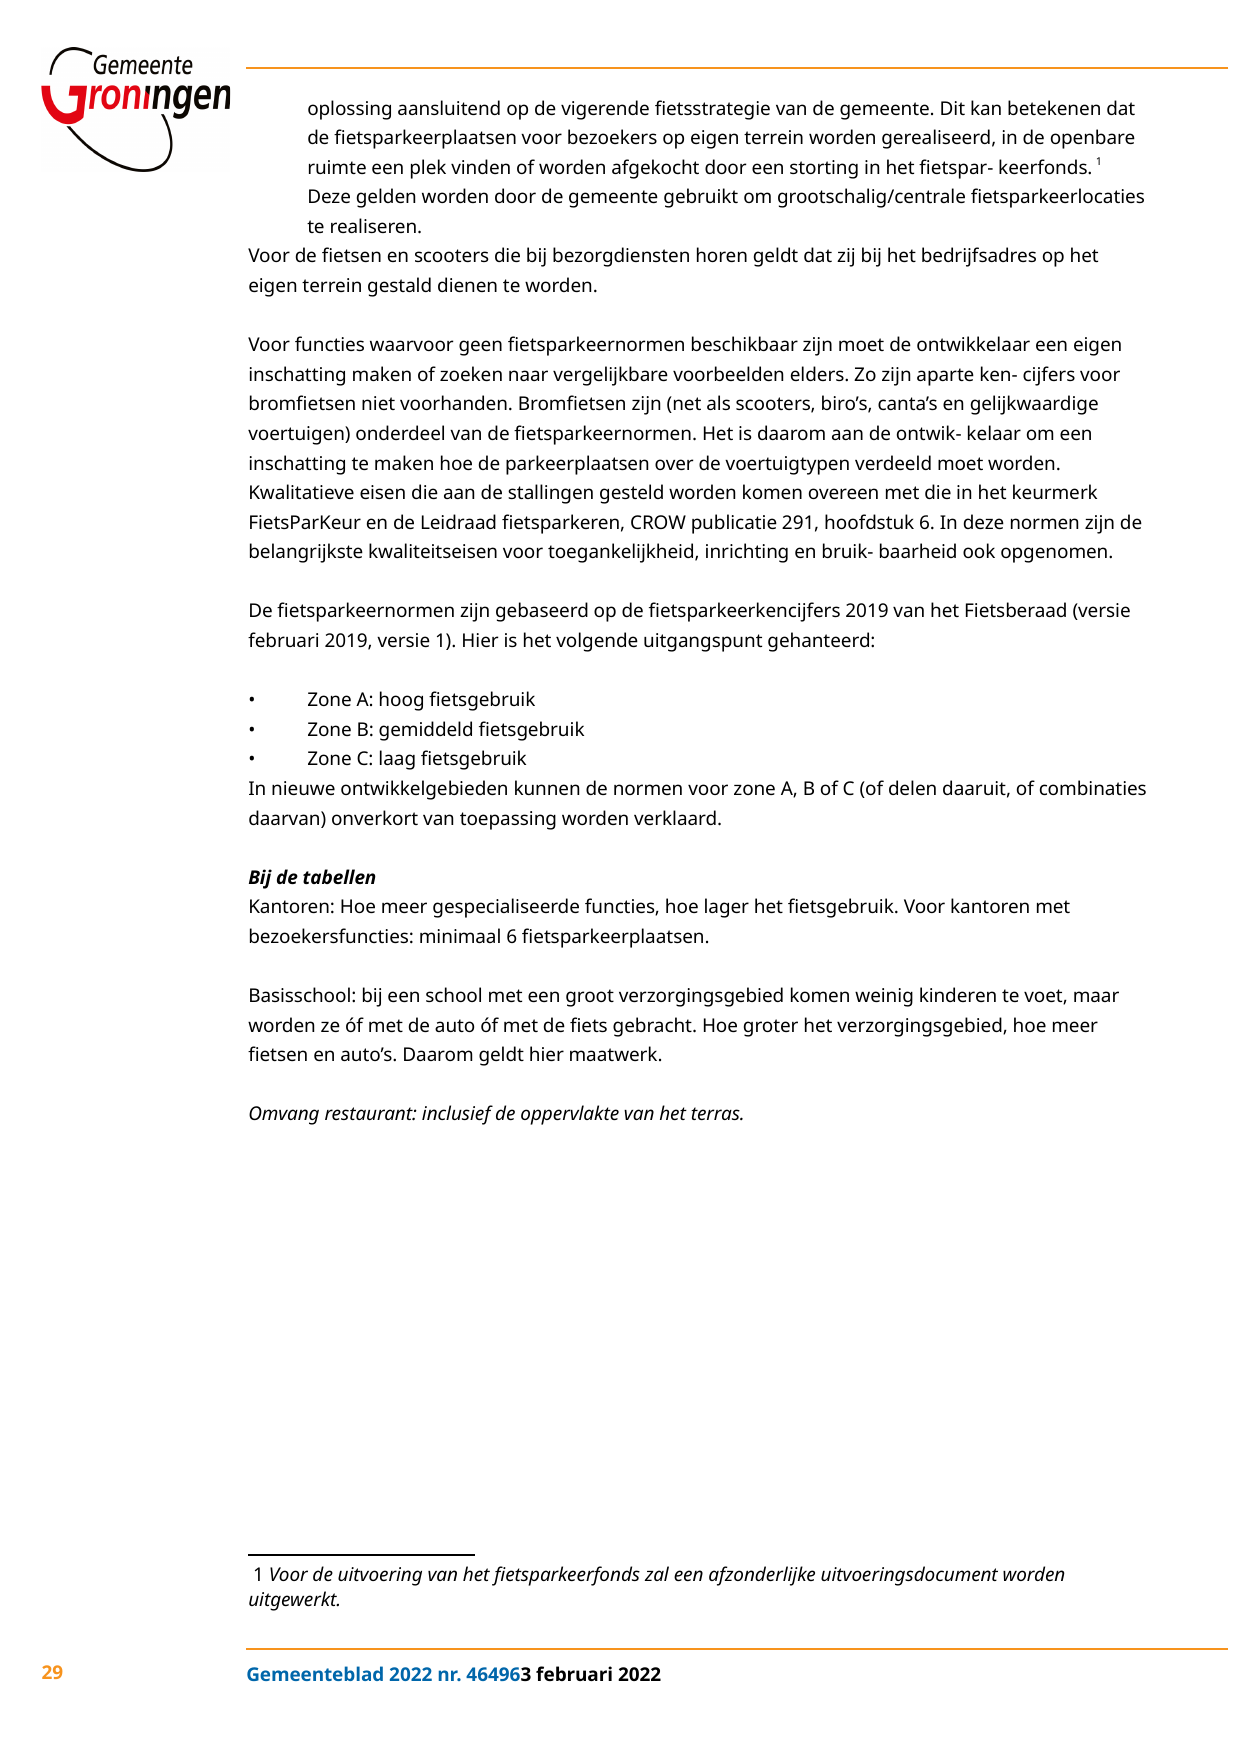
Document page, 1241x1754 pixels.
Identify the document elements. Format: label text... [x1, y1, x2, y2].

list Zone A: hoog fietsgebruik [248, 686, 1152, 712]
text In nieuwe ontwikkelgebieden kunnen de normen voor zone A, B of C (of delen daaruit, of combinaties daarvan) onverkort van toepassing worden verklaard. [248, 775, 1152, 831]
text Bij de tabellen [248, 864, 1152, 890]
text Voor de fietsen en scooters die bij bezorgdiensten horen geldt dat zij bij het bedrijfsadres op het eigen terrein gestald dienen te worden. [248, 243, 1152, 298]
list Zone B: gemiddeld fietsgebruik [248, 716, 1152, 742]
text Kantoren: Hoe meer gespecialiseerde functies, hoe lager het fietsgebruik. Voor kantoren met bezoekersfuncties: minimaal 6 fietsparkeerplaatsen. [248, 893, 1152, 949]
picture [41, 47, 231, 172]
text Voor functies waarvoor geen fietsparkeernormen beschikbaar zijn moet de ontwikkelaar een eigen inschatting maken of zoeken naar vergelijkbare voorbeelden elders. Zo zijn aparte ken- cijfers voor bromfietsen niet voorhanden. Bromfietsen zijn (net als scooters, biro’s, canta’s en gelijkwaardige voertuigen) onderdeel van de fietsparkeernormen. Het is daarom aan de ontwik- kelaar om een inschatting te maken hoe de parkeerplaatsen over de voertuigtypen verdeeld moet worden. Kwalitatieve eisen die aan de stallingen gesteld worden komen overeen met die in het keurmerk FietsParKeur en de Leidraad fietsparkeren, CROW publicatie 291, hoofdstuk 6. In deze normen zijn de belangrijkste kwaliteitseisen voor toegankelijkheid, inrichting en bruik- baarheid ook opgenomen. [248, 331, 1152, 564]
text Basisschool: bij een school met een groot verzorgingsgebied komen weinig kinderen te voet, maar worden ze óf met de auto óf met de fiets gebracht. Hoe groter het verzorgingsgebied, hoe meer fietsen en auto’s. Daarom geldt hier maatwerk. [248, 982, 1152, 1067]
list Zone C: laag fietsgebruik [248, 746, 1152, 771]
list oplossing aansluitend op de vigerende fietsstrategie van de gemeente. Dit kan betekenen dat de fietsparkeerplaatsen voor bezoekers op eigen terrein worden gerealiseerd, in de openbare ruimte een plek vinden of worden afgekocht door een storting in het fietspar- keerfonds. Deze gelden worden door de gemeente gebruikt om grootschalig/centrale fietsparkeerlocaties te realiseren. [248, 95, 1152, 239]
list Voor de uitvoering van het fietsparkeerfonds zal een afzonderlijke uitvoeringsdocument worden uitgewerkt. [248, 1561, 1152, 1612]
text De fietsparkeernormen zijn gebaseerd op de fietsparkeerkencijfers 2019 van het Fietsberaad (versie februari 2019, versie 1). Hier is het volgende uitgangspunt gehanteerd: [248, 598, 1152, 653]
text Omvang restaurant: inclusief de oppervlakte van het terras. [248, 1101, 1152, 1126]
